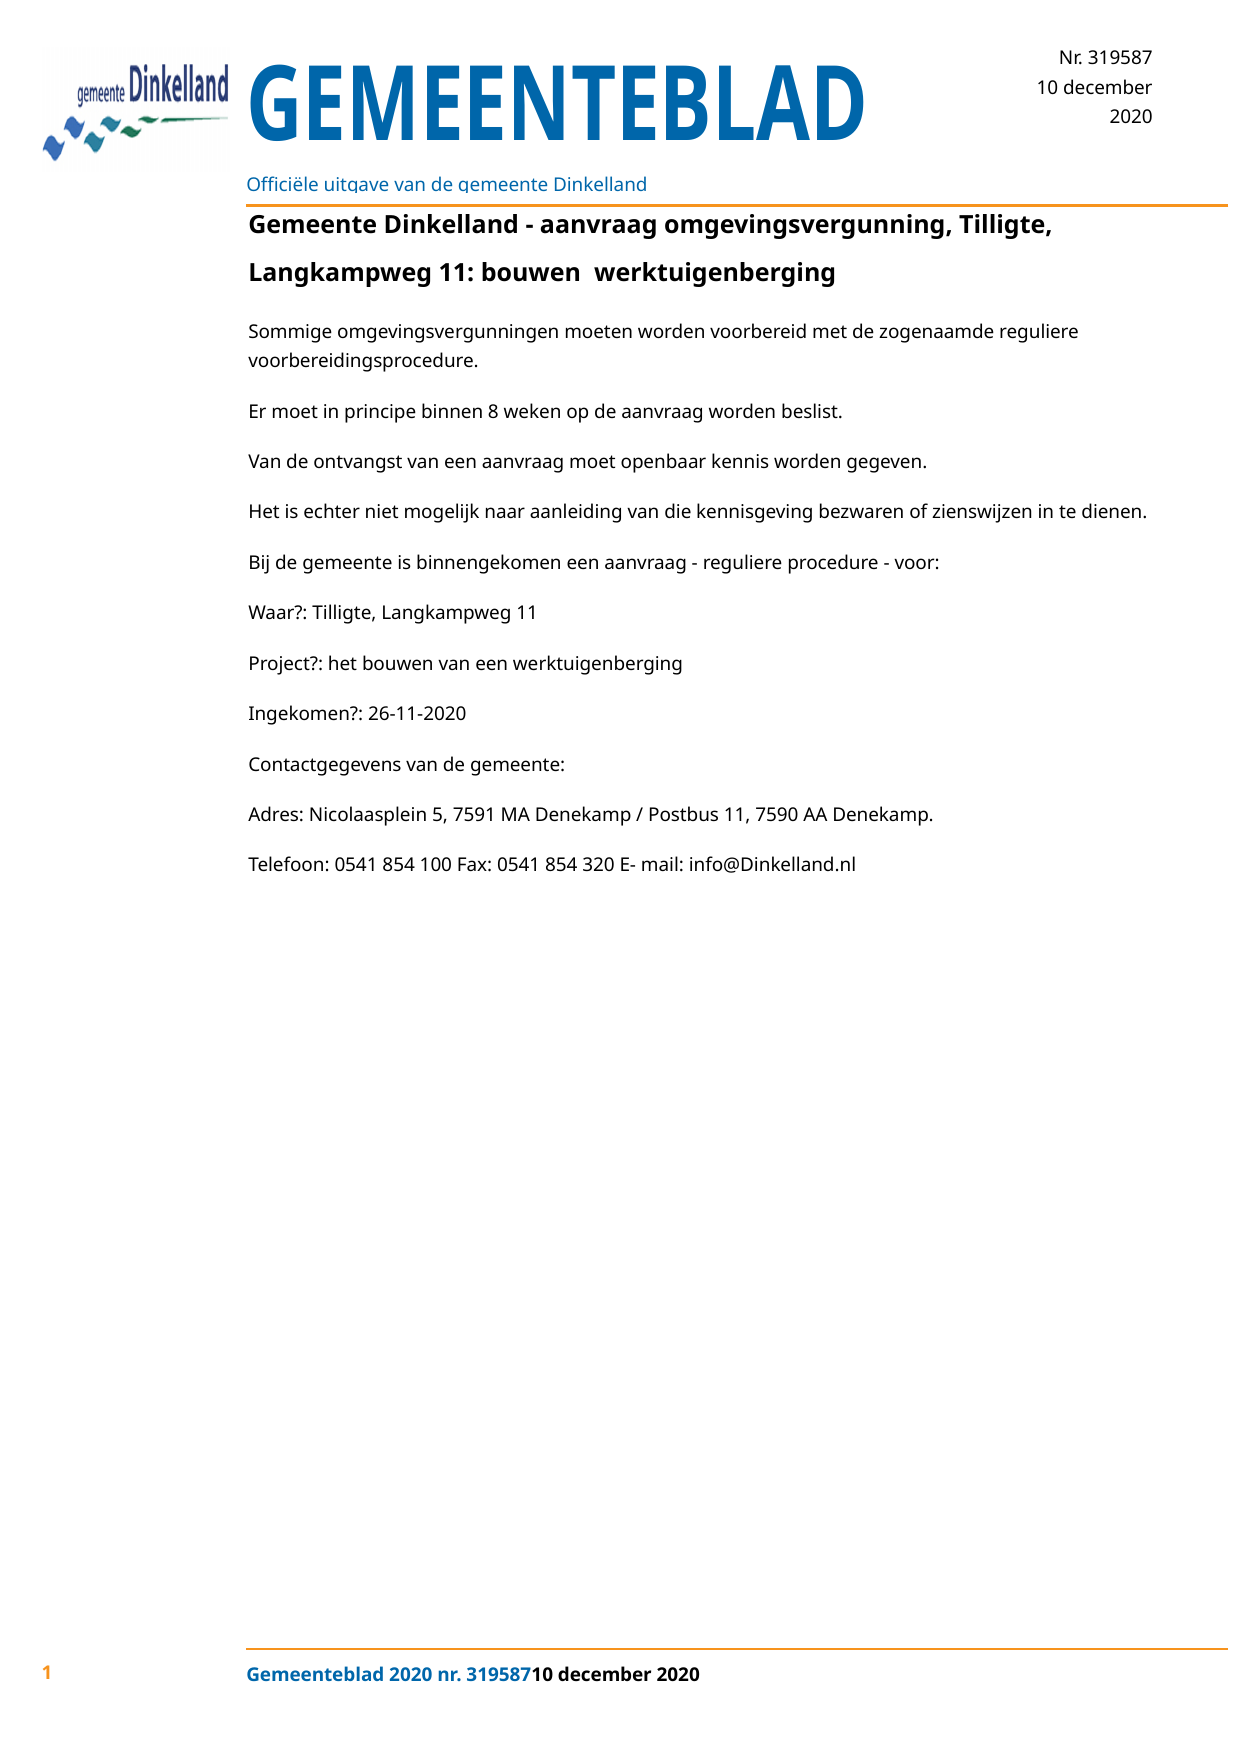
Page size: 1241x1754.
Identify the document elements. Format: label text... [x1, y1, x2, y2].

text Het is echter niet mogelijk naar aanleiding van die kennisgeving bezwaren of zienswijzen in te dienen. [248, 499, 1152, 524]
text Bij de gemeente is binnengekomen een aanvraag - reguliere procedure - voor: [248, 549, 1152, 575]
text Contactgegevens van de gemeente: [248, 751, 1152, 777]
text Ingekomen?: 26-11-2020 [248, 700, 1152, 726]
text Waar?: Tilligte, Langkampweg 11 [248, 599, 1152, 625]
picture [41, 47, 231, 172]
text Sommige omgevingsvergunningen moeten worden voorbereid met de zogenaamde reguliere voorbereidingsprocedure. [248, 318, 1152, 373]
text Van de ontvangst van een aanvraag moet openbaar kennis worden gegeven. [248, 448, 1152, 474]
text Adres: Nicolaasplein 5, 7591 MA Denekamp / Postbus 11, 7590 AA Denekamp. [248, 801, 1152, 827]
text Gemeente Dinkelland - aanvraag omgevingsvergunning, Tilligte, Langkampweg 11: bouwen werktuigenberging [248, 207, 1152, 288]
text Project?: het bouwen van een werktuigenberging [248, 650, 1152, 676]
text Telefoon: 0541 854 100 Fax: 0541 854 320 E- mail: info@Dinkelland.nl [248, 852, 1152, 877]
text Er moet in principe binnen 8 weken op de aanvraag worden beslist. [248, 398, 1152, 424]
